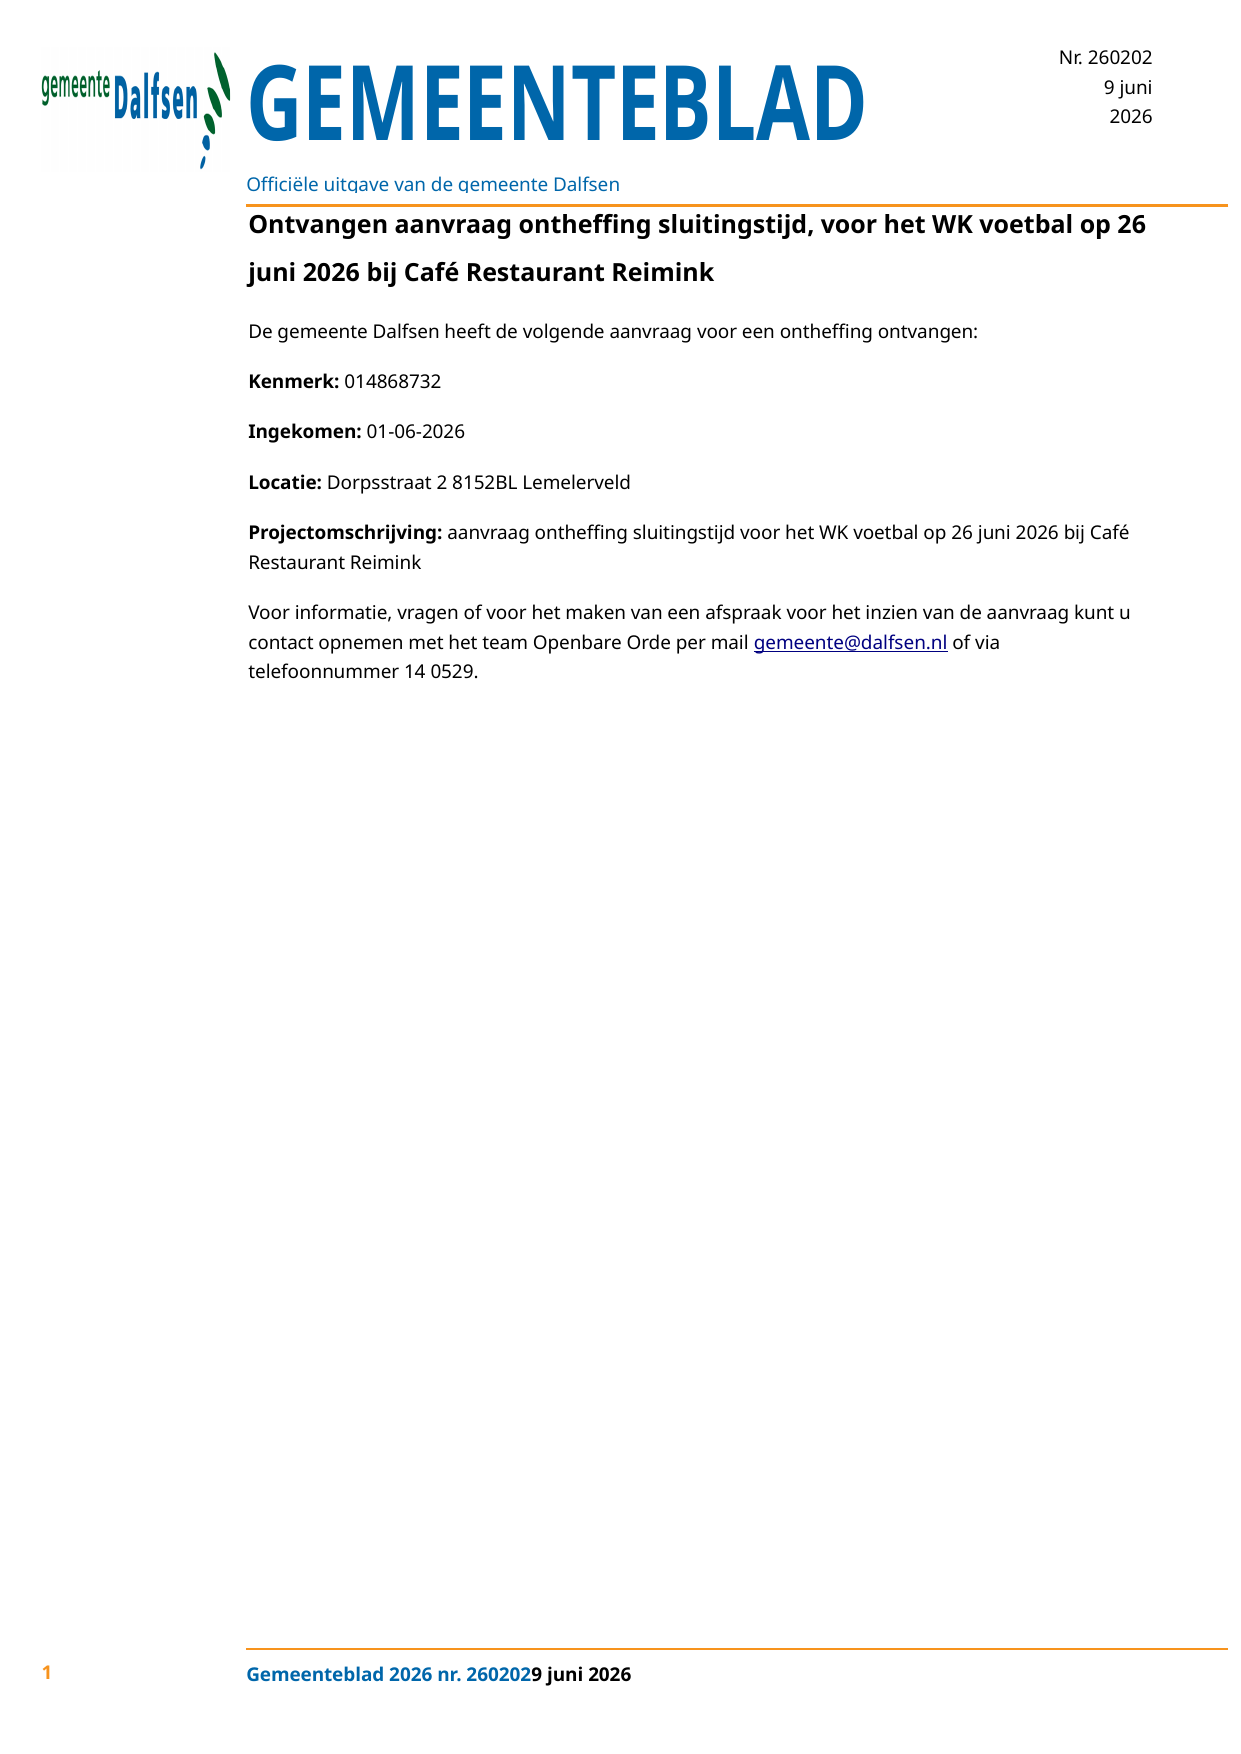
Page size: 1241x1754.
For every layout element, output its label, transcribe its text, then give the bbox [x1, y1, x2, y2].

text Kenmerk: 014868732 [248, 368, 1152, 394]
picture [41, 47, 231, 172]
text De gemeente Dalfsen heeft de volgende aanvraag voor een ontheffing ontvangen: [248, 318, 1152, 344]
text Ingekomen: 01-06-2026 [248, 419, 1152, 444]
text Ontvangen aanvraag ontheffing sluitingstijd, voor het WK voetbal op 26 juni 2026 bij Café Restaurant Reimink [248, 207, 1152, 288]
text Projectomschrijving: aanvraag ontheffing sluitingstijd voor het WK voetbal op 26 juni 2026 bij Café Restaurant Reimink [248, 519, 1152, 575]
text Locatie: Dorpsstraat 2 8152BL Lemelerveld [248, 469, 1152, 495]
text Voor informatie, vragen of voor het maken van een afspraak voor het inzien van de aanvraag kunt u contact opnemen met het team Openbare Orde per mail gemeente@dalfsen.nl of via telefoonnummer 14 0529. [248, 599, 1152, 684]
